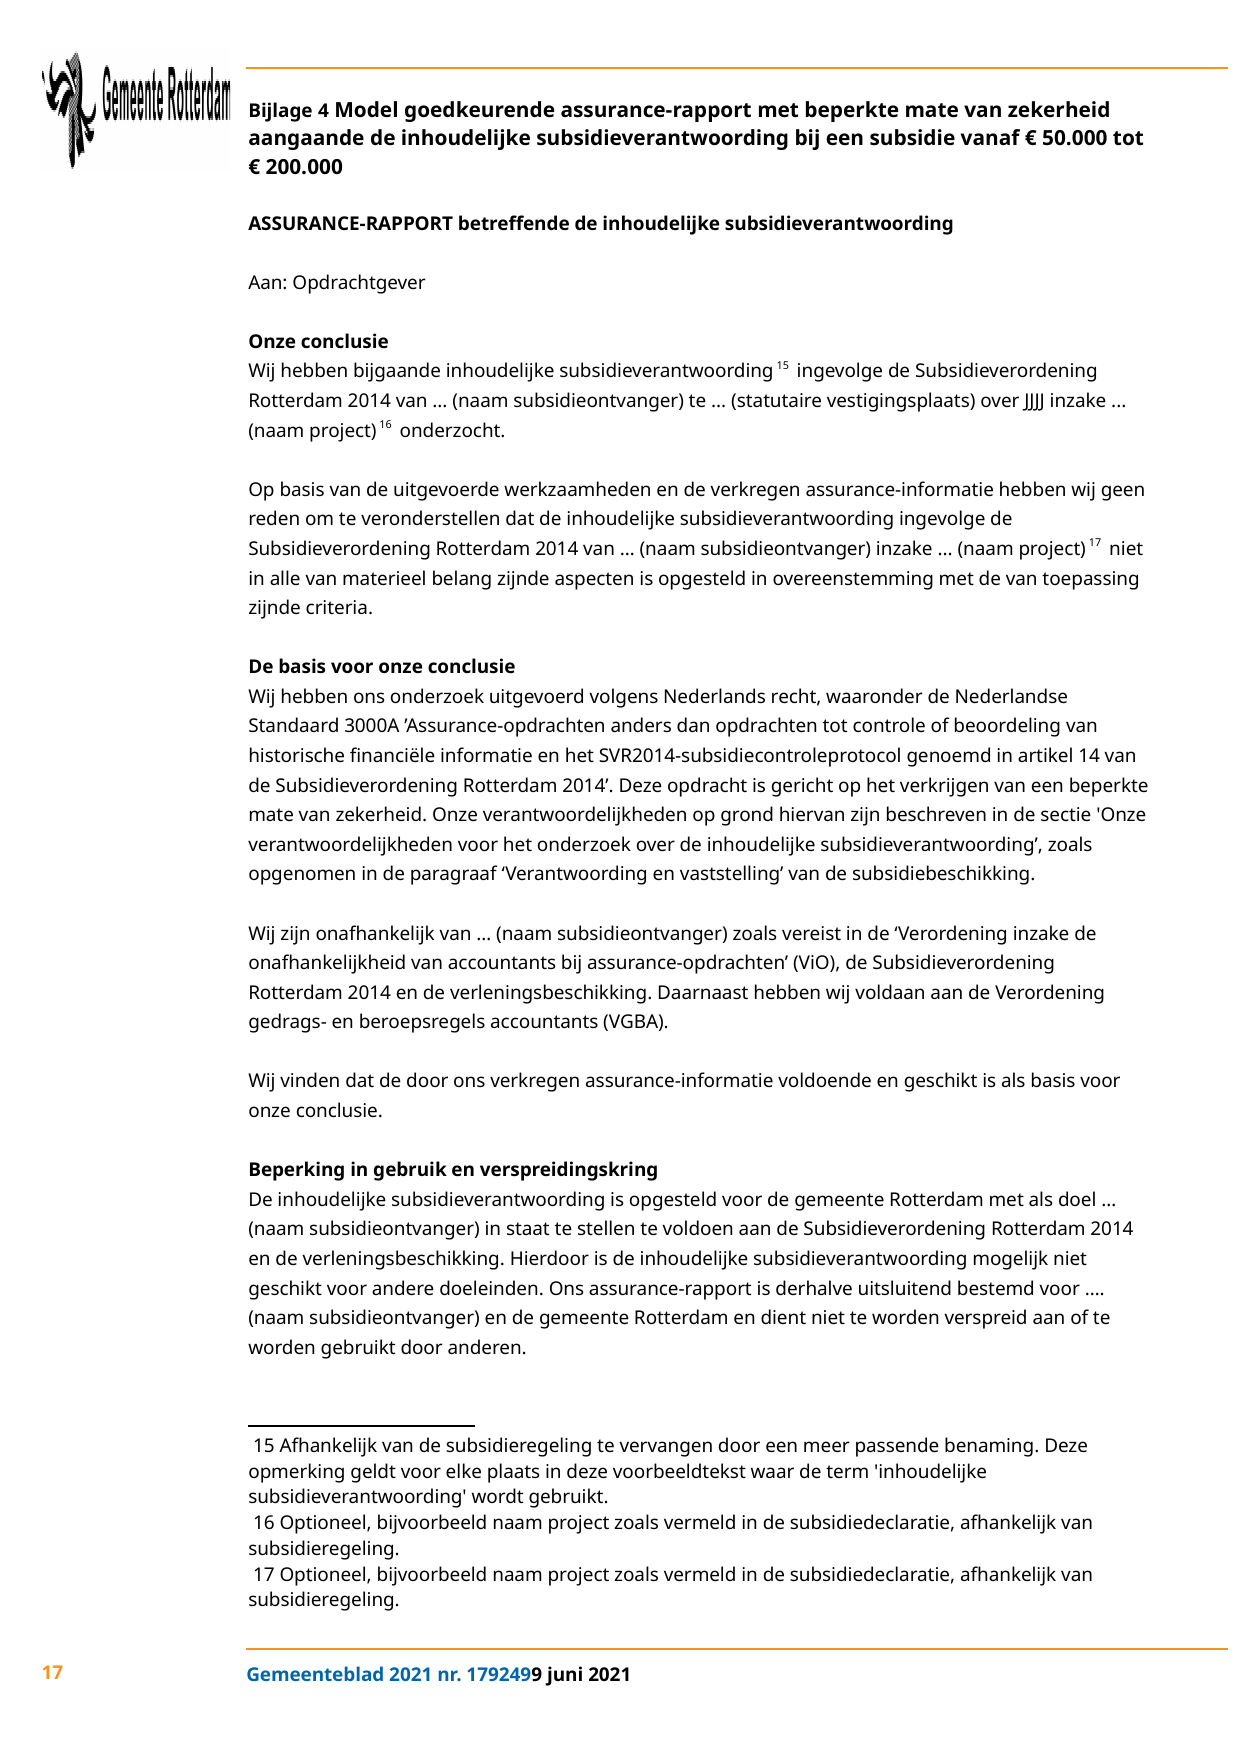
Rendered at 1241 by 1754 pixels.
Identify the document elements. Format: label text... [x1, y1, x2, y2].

text Afhankelijk van de subsidieregeling te vervangen door een meer passende benaming. Deze opmerking geldt voor elke plaats in deze voorbeeldtekst waar de term 'inhoudelijke subsidieverantwoording' wordt gebruikt. [248, 1432, 1152, 1509]
text Wij hebben ons onderzoek uitgevoerd volgens Nederlands recht, waaronder de Nederlandse Standaard 3000A ’Assurance-opdrachten anders dan opdrachten tot controle of beoordeling van historische financiële informatie en het SVR2014-subsidiecontroleprotocol genoemd in artikel 14 van de Subsidieverordening Rotterdam 2014’. Deze opdracht is gericht op het verkrijgen van een beperkte mate van zekerheid. Onze verantwoordelijkheden op grond hiervan zijn beschreven in de sectie 'Onze verantwoordelijkheden voor het onderzoek over de inhoudelijke subsidieverantwoording’, zoals opgenomen in de paragraaf ‘Verantwoording en vaststelling’ van de subsidiebeschikking. [248, 683, 1152, 886]
text De inhoudelijke subsidieverantwoording is opgesteld voor de gemeente Rotterdam met als doel … (naam subsidieontvanger) in staat te stellen te voldoen aan de Subsidieverordening Rotterdam 2014 en de verleningsbeschikking. Hierdoor is de inhoudelijke subsidieverantwoording mogelijk niet geschikt voor andere doeleinden. Ons assurance-rapport is derhalve uitsluitend bestemd voor …. (naam subsidieontvanger) en de gemeente Rotterdam en dient niet te worden verspreid aan of te worden gebruikt door anderen. [248, 1186, 1152, 1360]
text Aan: Opdrachtgever [248, 269, 1152, 295]
picture [41, 47, 231, 172]
text Wij zijn onafhankelijk van … (naam subsidieontvanger) zoals vereist in de ‘Verordening inzake de onafhankelijkheid van accountants bij assurance-opdrachten’ (ViO), de Subsidieverordening Rotterdam 2014 en de verleningsbeschikking. Daarnaast hebben wij voldaan aan de Verordening gedrags- en beroepsregels accountants (VGBA). [248, 920, 1152, 1034]
text ASSURANCE-RAPPORT betreffende de inhoudelijke subsidieverantwoording [248, 210, 1152, 236]
text De basis voor onze conclusie [248, 653, 1152, 679]
text Beperking in gebruik en verspreidingskring [248, 1156, 1152, 1182]
text Bijlage 4 Model goedkeurende assurance-rapport met beperkte mate van zekerheid aangaande de inhoudelijke subsidieverantwoording bij een subsidie vanaf € 50.000 tot € 200.000 [248, 95, 1152, 180]
text Optioneel, bijvoorbeeld naam project zoals vermeld in de subsidiedeclaratie, afhankelijk van subsidieregeling. [248, 1509, 1152, 1561]
text Wij hebben bijgaande inhoudelijke subsidieverantwoording ingevolge de Subsidieverordening Rotterdam 2014 van ... (naam subsidieontvanger) te ... (statutaire vestigingsplaats) over JJJJ inzake ... (naam project) onderzocht. [248, 358, 1152, 443]
text Optioneel, bijvoorbeeld naam project zoals vermeld in de subsidiedeclaratie, afhankelijk van subsidieregeling. [248, 1561, 1152, 1612]
text Op basis van de uitgevoerde werkzaamheden en de verkregen assurance-informatie hebben wij geen reden om te veronderstellen dat de inhoudelijke subsidieverantwoording ingevolge de Subsidieverordening Rotterdam 2014 van … (naam subsidieontvanger) inzake ... (naam project) niet in alle van materieel belang zijnde aspecten is opgesteld in overeenstemming met de van toepassing zijnde criteria. [248, 476, 1152, 620]
text Onze conclusie [248, 328, 1152, 354]
text Wij vinden dat de door ons verkregen assurance-informatie voldoende en geschikt is als basis voor onze conclusie. [248, 1068, 1152, 1123]
